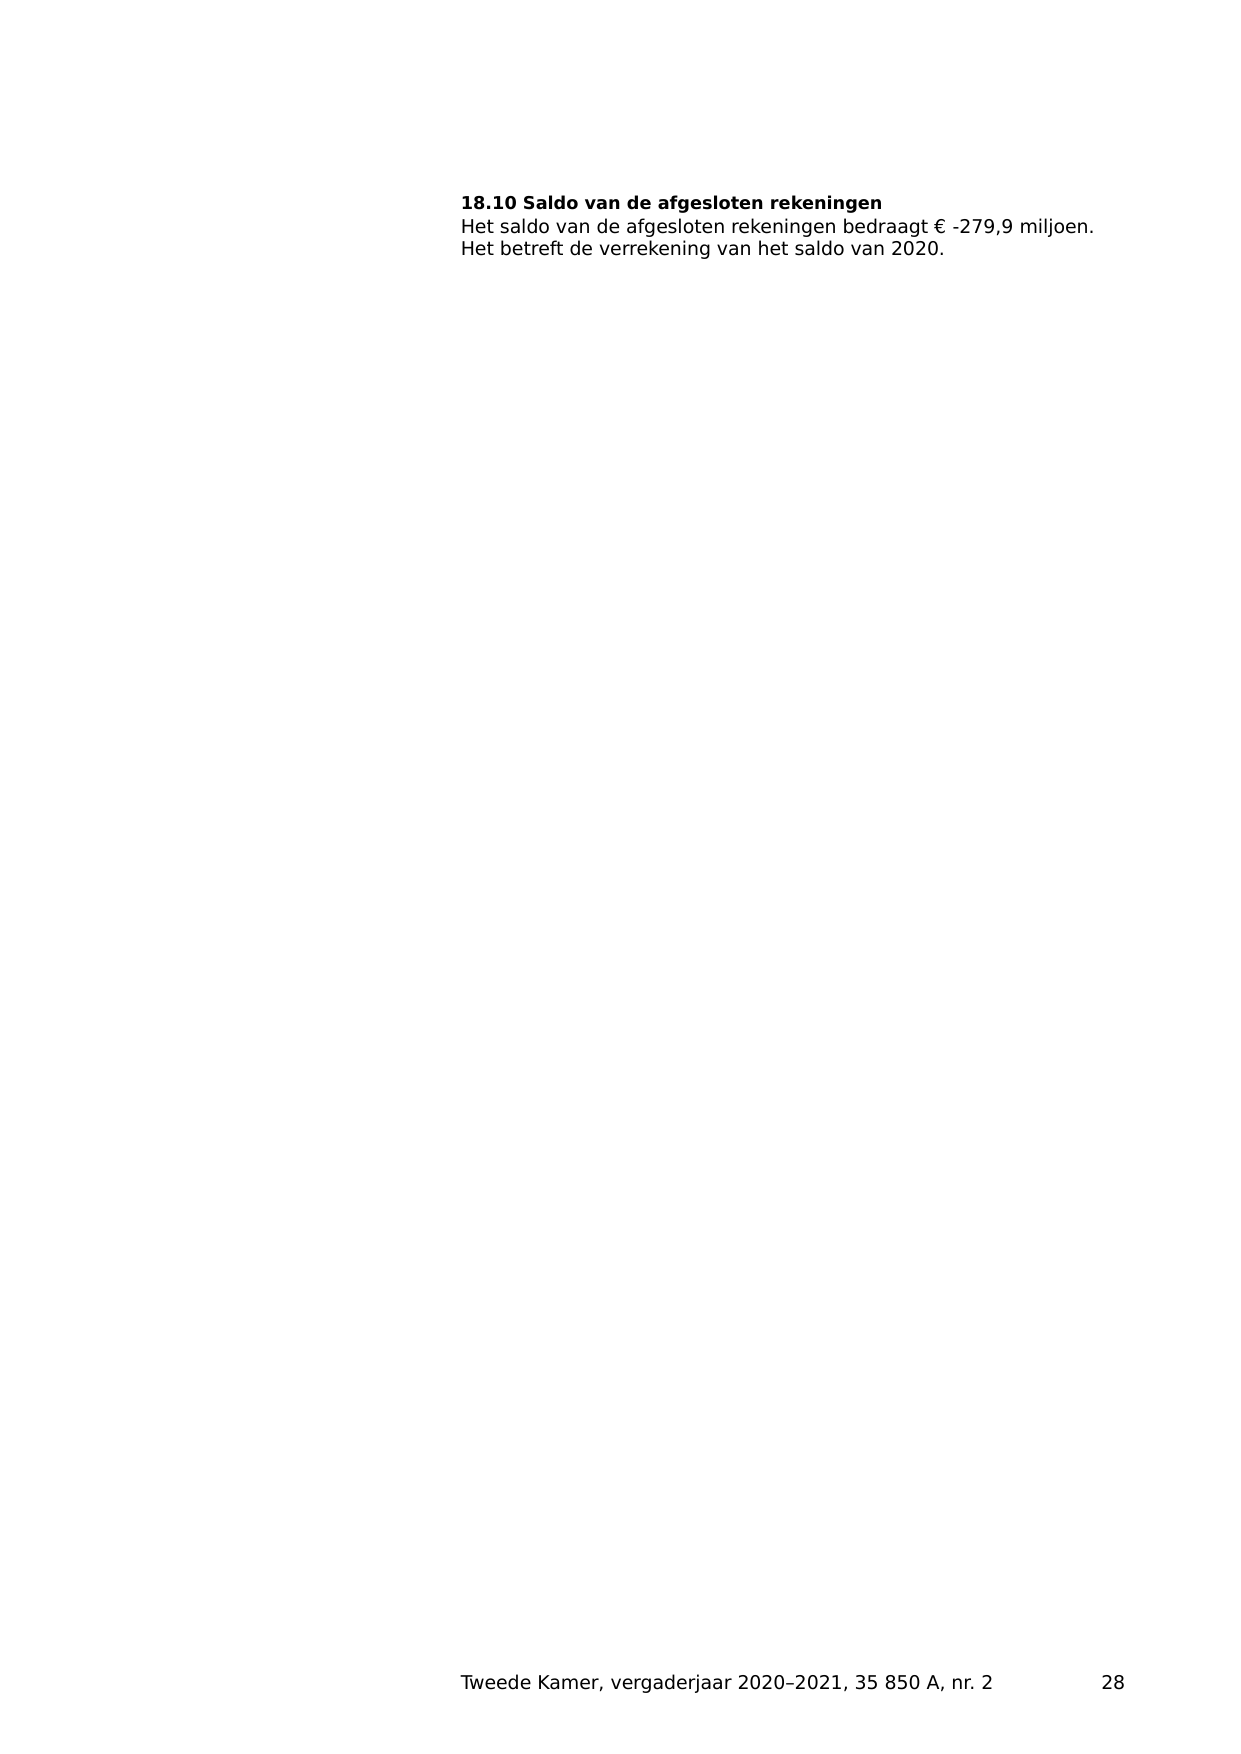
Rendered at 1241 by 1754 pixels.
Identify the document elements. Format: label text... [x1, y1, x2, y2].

text Het saldo van de afgesloten rekeningen bedraagt € -279,9 miljoen. Het betreft de verrekening van het saldo van 2020. [461, 216, 1125, 260]
text 18.10 Saldo van de afgesloten rekeningen [461, 191, 1125, 214]
